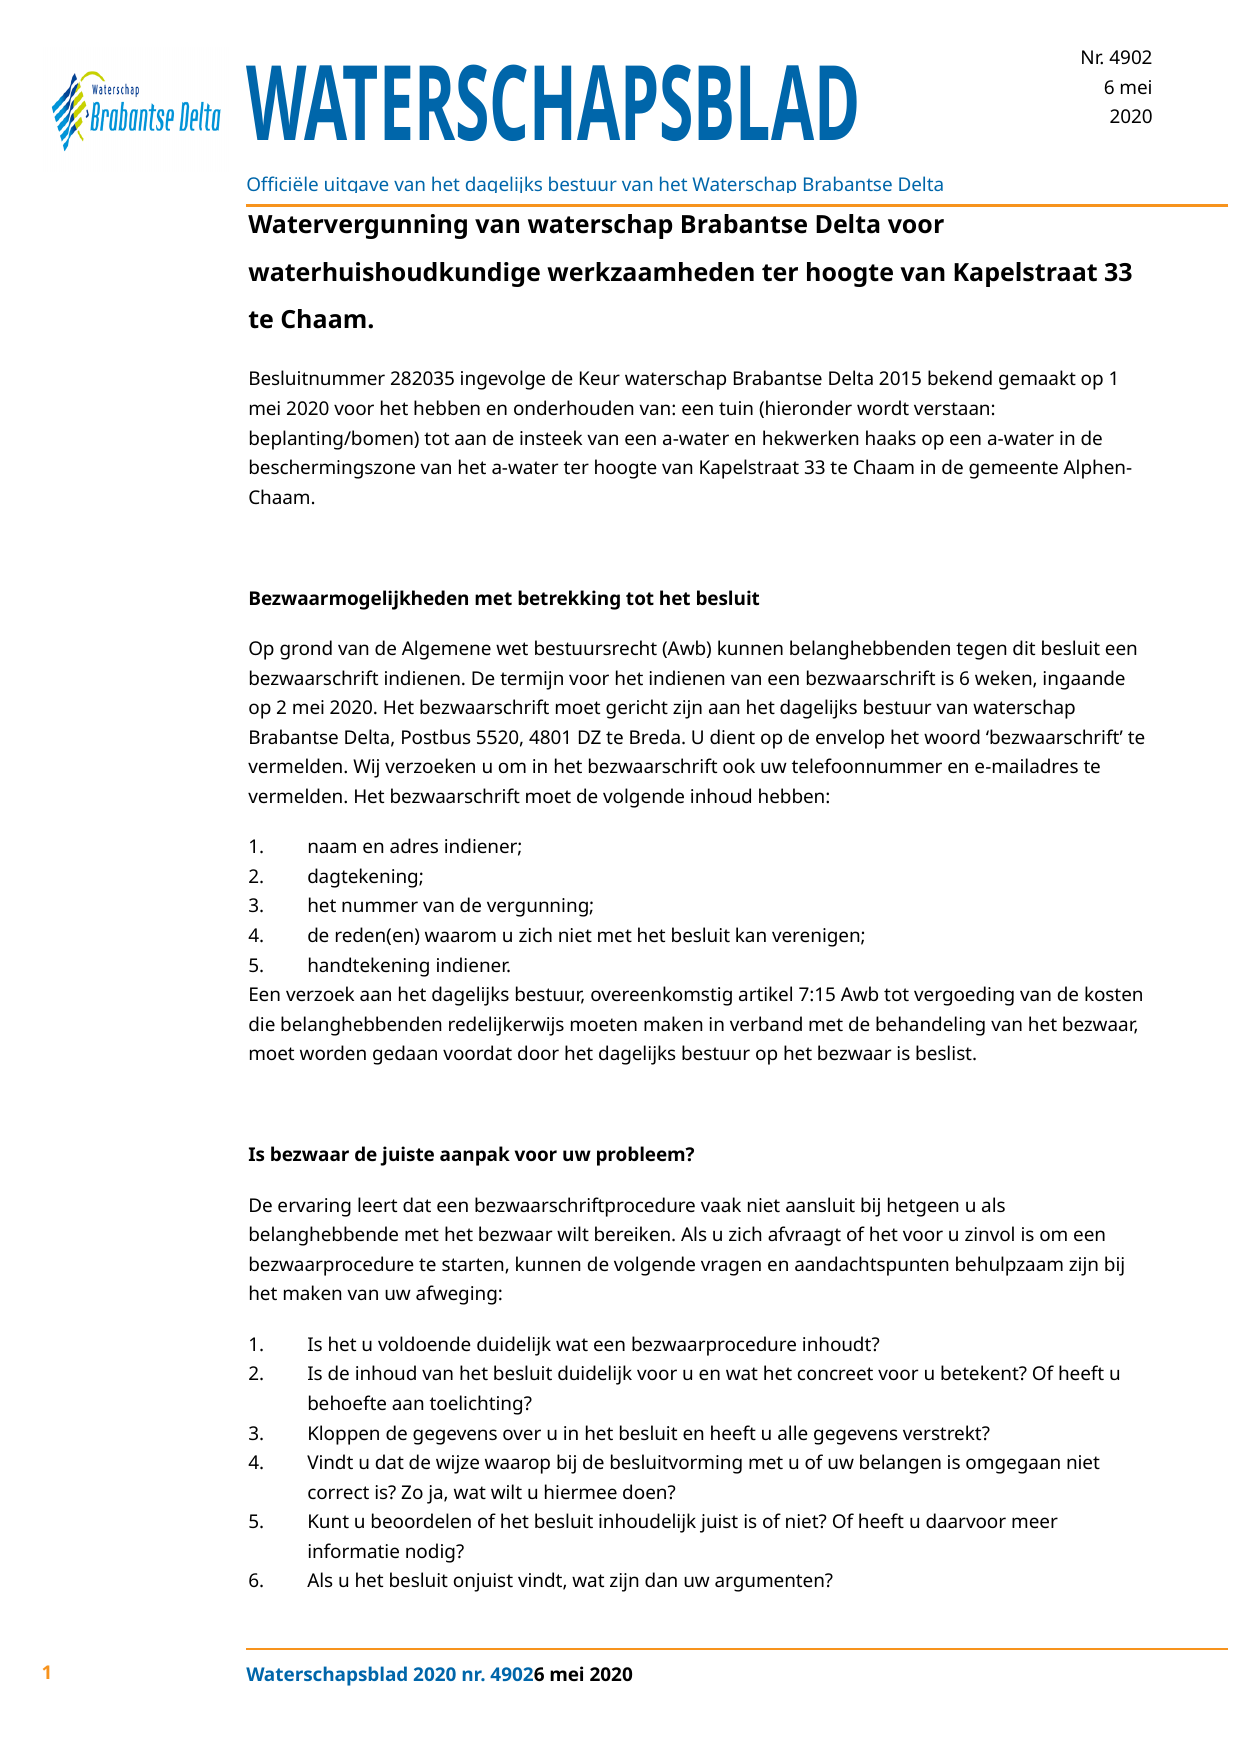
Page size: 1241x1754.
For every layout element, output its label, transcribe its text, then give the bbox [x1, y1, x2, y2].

list Vindt u dat de wijze waarop bij de besluitvorming met u of uw belangen is omgegaan niet correct is? Zo ja, wat wilt u hiermee doen? [248, 1449, 1152, 1504]
list Is de inhoud van het besluit duidelijk voor u en wat het concreet voor u betekent? Of heeft u behoefte aan toelichting? [248, 1361, 1152, 1416]
text Een verzoek aan het dagelijks bestuur, overeenkomstig artikel 7:15 Awb tot vergoeding van de kosten die belanghebbenden redelijkerwijs moeten maken in verband met de behandeling van het bezwaar, moet worden gedaan voordat door het dagelijks bestuur op het bezwaar is beslist. [248, 981, 1152, 1066]
picture [41, 47, 231, 172]
list naam en adres indiener; [248, 833, 1152, 859]
text Watervergunning van waterschap Brabantse Delta voor waterhuishoudkundige werkzaamheden ter hoogte van Kapelstraat 33 te Chaam. [248, 207, 1152, 336]
list het nummer van de vergunning; [248, 893, 1152, 918]
list handtekening indiener. [248, 952, 1152, 977]
text Op grond van de Algemene wet bestuursrecht (Awb) kunnen belanghebbenden tegen dit besluit een bezwaarschrift indienen. De termijn voor het indienen van een bezwaarschrift is 6 weken, ingaande op 2 mei 2020. Het bezwaarschrift moet gericht zijn aan het dagelijks bestuur van waterschap Brabantse Delta, Postbus 5520, 4801 DZ te Breda. U dient op de envelop het woord ‘bezwaarschrift’ te vermelden. Wij verzoeken u om in het bezwaarschrift ook uw telefoonnummer en e‑mailadres te vermelden. Het bezwaarschrift moet de volgende inhoud hebben: [248, 635, 1152, 809]
text Besluitnummer 282035 ingevolge de Keur waterschap Brabantse Delta 2015 bekend gemaakt op 1 mei 2020 voor het hebben en onderhouden van: een tuin (hieronder wordt verstaan: beplanting/bomen) tot aan de insteek van een a-water en hekwerken haaks op een a-water in de beschermingszone van het a-water ter hoogte van Kapelstraat 33 te Chaam in de gemeente Alphen-Chaam. [248, 366, 1152, 509]
list Kloppen de gegevens over u in het besluit en heeft u alle gegevens verstrekt? [248, 1420, 1152, 1445]
text De ervaring leert dat een bezwaarschriftprocedure vaak niet aansluit bij hetgeen u als belanghebbende met het bezwaar wilt bereiken. Als u zich afvraagt of het voor u zinvol is om een bezwaarprocedure te starten, kunnen de volgende vragen en aandachtspunten behulpzaam zijn bij het maken van uw afweging: [248, 1192, 1152, 1306]
list Kunt u beoordelen of het besluit inhoudelijk juist is of niet? Of heeft u daarvoor meer informatie nodig? [248, 1508, 1152, 1564]
list dagtekening; [248, 863, 1152, 889]
text Bezwaarmogelijkheden met betrekking tot het besluit [248, 585, 1152, 610]
list de reden(en) waarom u zich niet met het besluit kan verenigen; [248, 922, 1152, 948]
list Als u het besluit onjuist vindt, wat zijn dan uw argumenten? [248, 1568, 1152, 1593]
list Is het u voldoende duidelijk wat een bezwaarprocedure inhoudt? [248, 1331, 1152, 1357]
text Is bezwaar de juiste aanpak voor uw probleem? [248, 1141, 1152, 1167]
